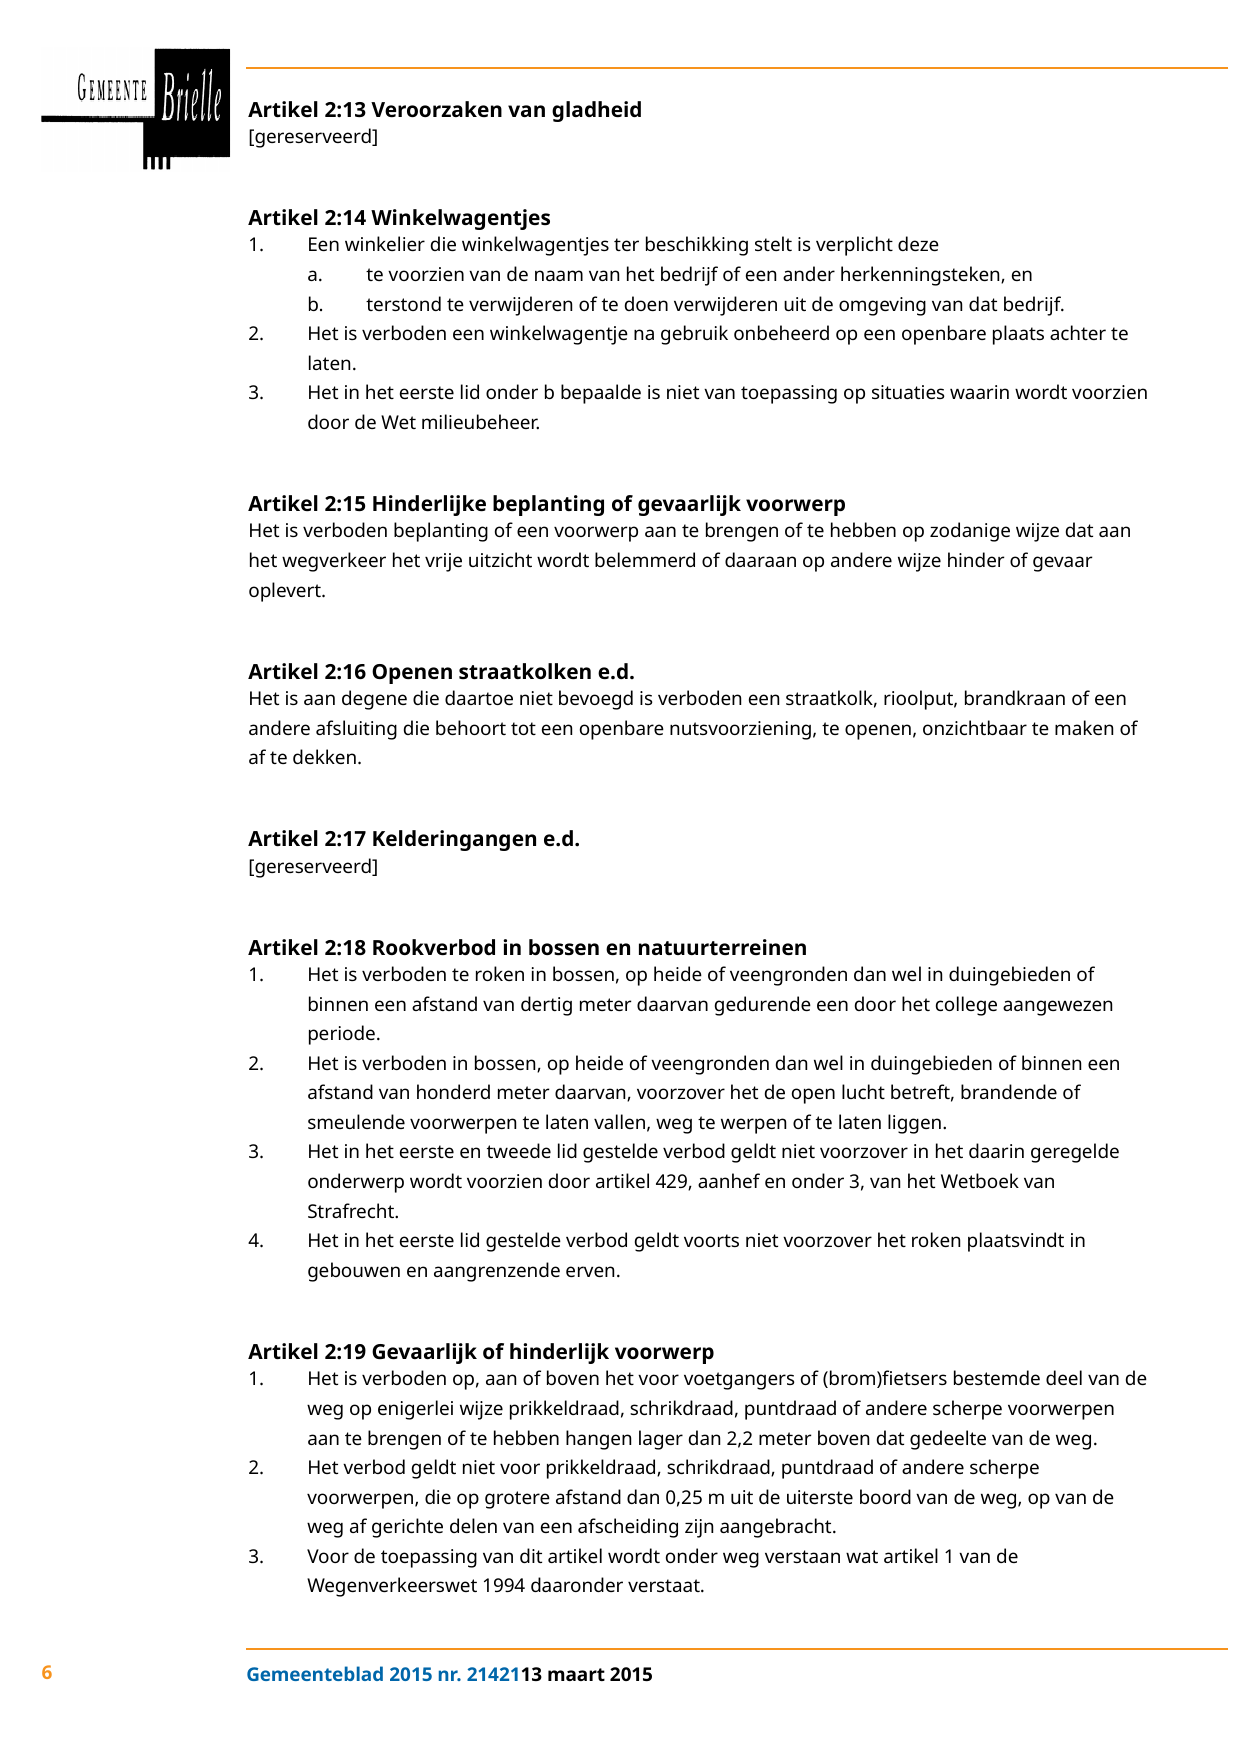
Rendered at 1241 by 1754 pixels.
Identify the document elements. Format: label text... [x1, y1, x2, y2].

text Het is verboden beplanting of een voorwerp aan te brengen of te hebben op zodanige wijze dat aan het wegverkeer het vrije uitzicht wordt belemmerd of daaraan op andere wijze hinder of gevaar oplevert. [248, 518, 1152, 602]
text [gereserveerd] [248, 123, 1152, 149]
text Artikel 2:18 Rookverbod in bossen en natuurterreinen [248, 933, 1152, 961]
list te voorzien van de naam van het bedrijf of een ander herkenningsteken, en [307, 261, 1152, 287]
list Het in het eerste en tweede lid gestelde verbod geldt niet voorzover in het daarin geregelde onderwerp wordt voorzien door artikel 429, aanhef en onder 3, van het Wetboek van Strafrecht. [248, 1139, 1152, 1224]
text Artikel 2:14 Winkelwagentjes [248, 203, 1152, 232]
list Het is verboden te roken in bossen, op heide of veengronden dan wel in duingebieden of binnen een afstand van dertig meter daarvan gedurende een door het college aangewezen periode. [248, 961, 1152, 1046]
list Het is verboden op, aan of boven het voor voetgangers of (brom)fietsers bestemde deel van de weg op enigerlei wijze prikkeldraad, schrikdraad, puntdraad of andere scherpe voorwerpen aan te brengen of te hebben hangen lager dan 2,2 meter boven dat gedeelte van de weg. [248, 1366, 1152, 1450]
text [gereserveerd] [248, 853, 1152, 878]
list terstond te verwijderen of te doen verwijderen uit de omgeving van dat bedrijf. [307, 291, 1152, 317]
list Het is verboden een winkelwagentje na gebruik onbeheerd op een openbare plaats achter te laten. [248, 320, 1152, 376]
text Artikel 2:19 Gevaarlijk of hinderlijk voorwerp [248, 1337, 1152, 1366]
list Het in het eerste lid gestelde verbod geldt voorts niet voorzover het roken plaatsvindt in gebouwen en aangrenzende erven. [248, 1227, 1152, 1283]
list Het in het eerste lid onder b bepaalde is niet van toepassing op situaties waarin wordt voorzien door de Wet milieubeheer. [248, 379, 1152, 435]
list Het is verboden in bossen, op heide of veengronden dan wel in duingebieden of binnen een afstand van honderd meter daarvan, voorzover het de open lucht betreft, brandende of smeulende voorwerpen te laten vallen, weg te werpen of te laten liggen. [248, 1050, 1152, 1135]
text Artikel 2:16 Openen straatkolken e.d. [248, 657, 1152, 685]
list Een winkelier die winkelwagentjes ter beschikking stelt is verplicht deze [248, 232, 1152, 257]
text Het is aan degene die daartoe niet bevoegd is verboden een straatkolk, rioolput, brandkraan of een andere afsluiting die behoort tot een openbare nutsvoorziening, te openen, onzichtbaar te maken of af te dekken. [248, 685, 1152, 770]
list Voor de toepassing van dit artikel wordt onder weg verstaan wat artikel 1 van de Wegenverkeerswet 1994 daaronder verstaat. [248, 1543, 1152, 1598]
text Artikel 2:17 Kelderingangen e.d. [248, 824, 1152, 853]
text Artikel 2:13 Veroorzaken van gladheid [248, 95, 1152, 123]
list Het verbod geldt niet voor prikkeldraad, schrikdraad, puntdraad of andere scherpe voorwerpen, die op grotere afstand dan 0,25 m uit de uiterste boord van de weg, op van de weg af gerichte delen van een afscheiding zijn aangebracht. [248, 1454, 1152, 1539]
picture [41, 47, 231, 172]
text Artikel 2:15 Hinderlijke beplanting of gevaarlijk voorwerp [248, 489, 1152, 518]
